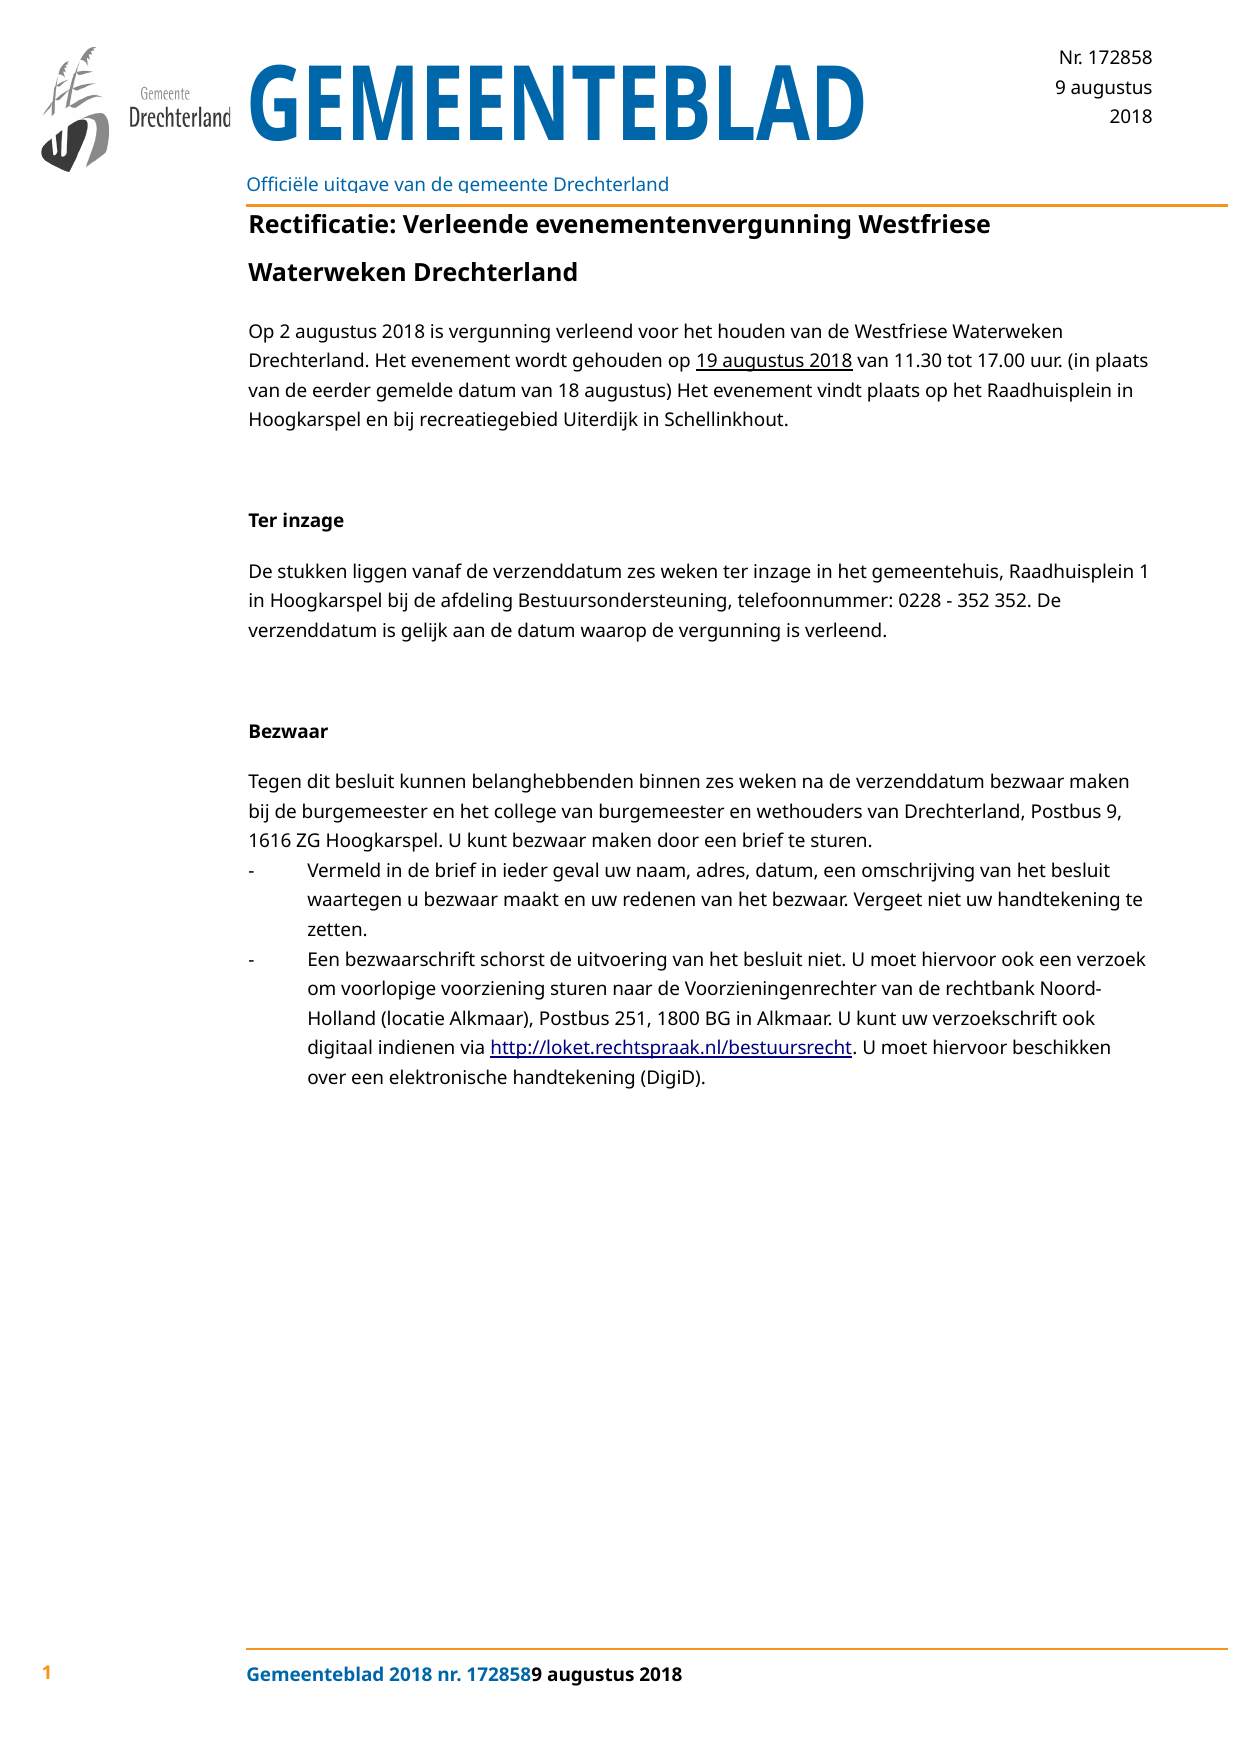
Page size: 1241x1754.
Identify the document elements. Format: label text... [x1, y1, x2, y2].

text Rectificatie: Verleende evenementenvergunning Westfriese Waterweken Drechterland [248, 207, 1152, 288]
text Bezwaar [248, 718, 1152, 744]
list Vermeld in de brief in ieder geval uw naam, adres, datum, een omschrijving van het besluit waartegen u bezwaar maakt en uw redenen van het bezwaar. Vergeet niet uw handtekening te zetten. [248, 857, 1152, 942]
text De stukken liggen vanaf de verzenddatum zes weken ter inzage in het gemeentehuis, Raadhuisplein 1 in Hoogkarspel bij de afdeling Bestuursondersteuning, telefoonnummer: 0228 - 352 352. De verzenddatum is gelijk aan de datum waarop de vergunning is verleend. [248, 558, 1152, 643]
text Ter inzage [248, 507, 1152, 533]
picture [41, 47, 231, 172]
list Een bezwaarschrift schorst de uitvoering van het besluit niet. U moet hiervoor ook een verzoek om voorlopige voorziening sturen naar de Voorzieningenrechter van de rechtbank Noord-Holland (locatie Alkmaar), Postbus 251, 1800 BG in Alkmaar. U kunt uw verzoekschrift ook digitaal indienen via http://loket.rechtspraak.nl/bestuursrecht. U moet hiervoor beschikken over een elektronische handtekening (DigiD). [248, 946, 1152, 1090]
text Op 2 augustus 2018 is vergunning verleend voor het houden van de Westfriese Waterweken Drechterland. Het evenement wordt gehouden op 19 augustus 2018 van 11.30 tot 17.00 uur. (in plaats van de eerder gemelde datum van 18 augustus) Het evenement vindt plaats op het Raadhuisplein in Hoogkarspel en bij recreatiegebied Uiterdijk in Schellinkhout. [248, 318, 1152, 432]
text Tegen dit besluit kunnen belanghebbenden binnen zes weken na de verzenddatum bezwaar maken bij de burgemeester en het college van burgemeester en wethouders van Drechterland, Postbus 9, 1616 ZG Hoogkarspel. U kunt bezwaar maken door een brief te sturen. [248, 768, 1152, 853]
